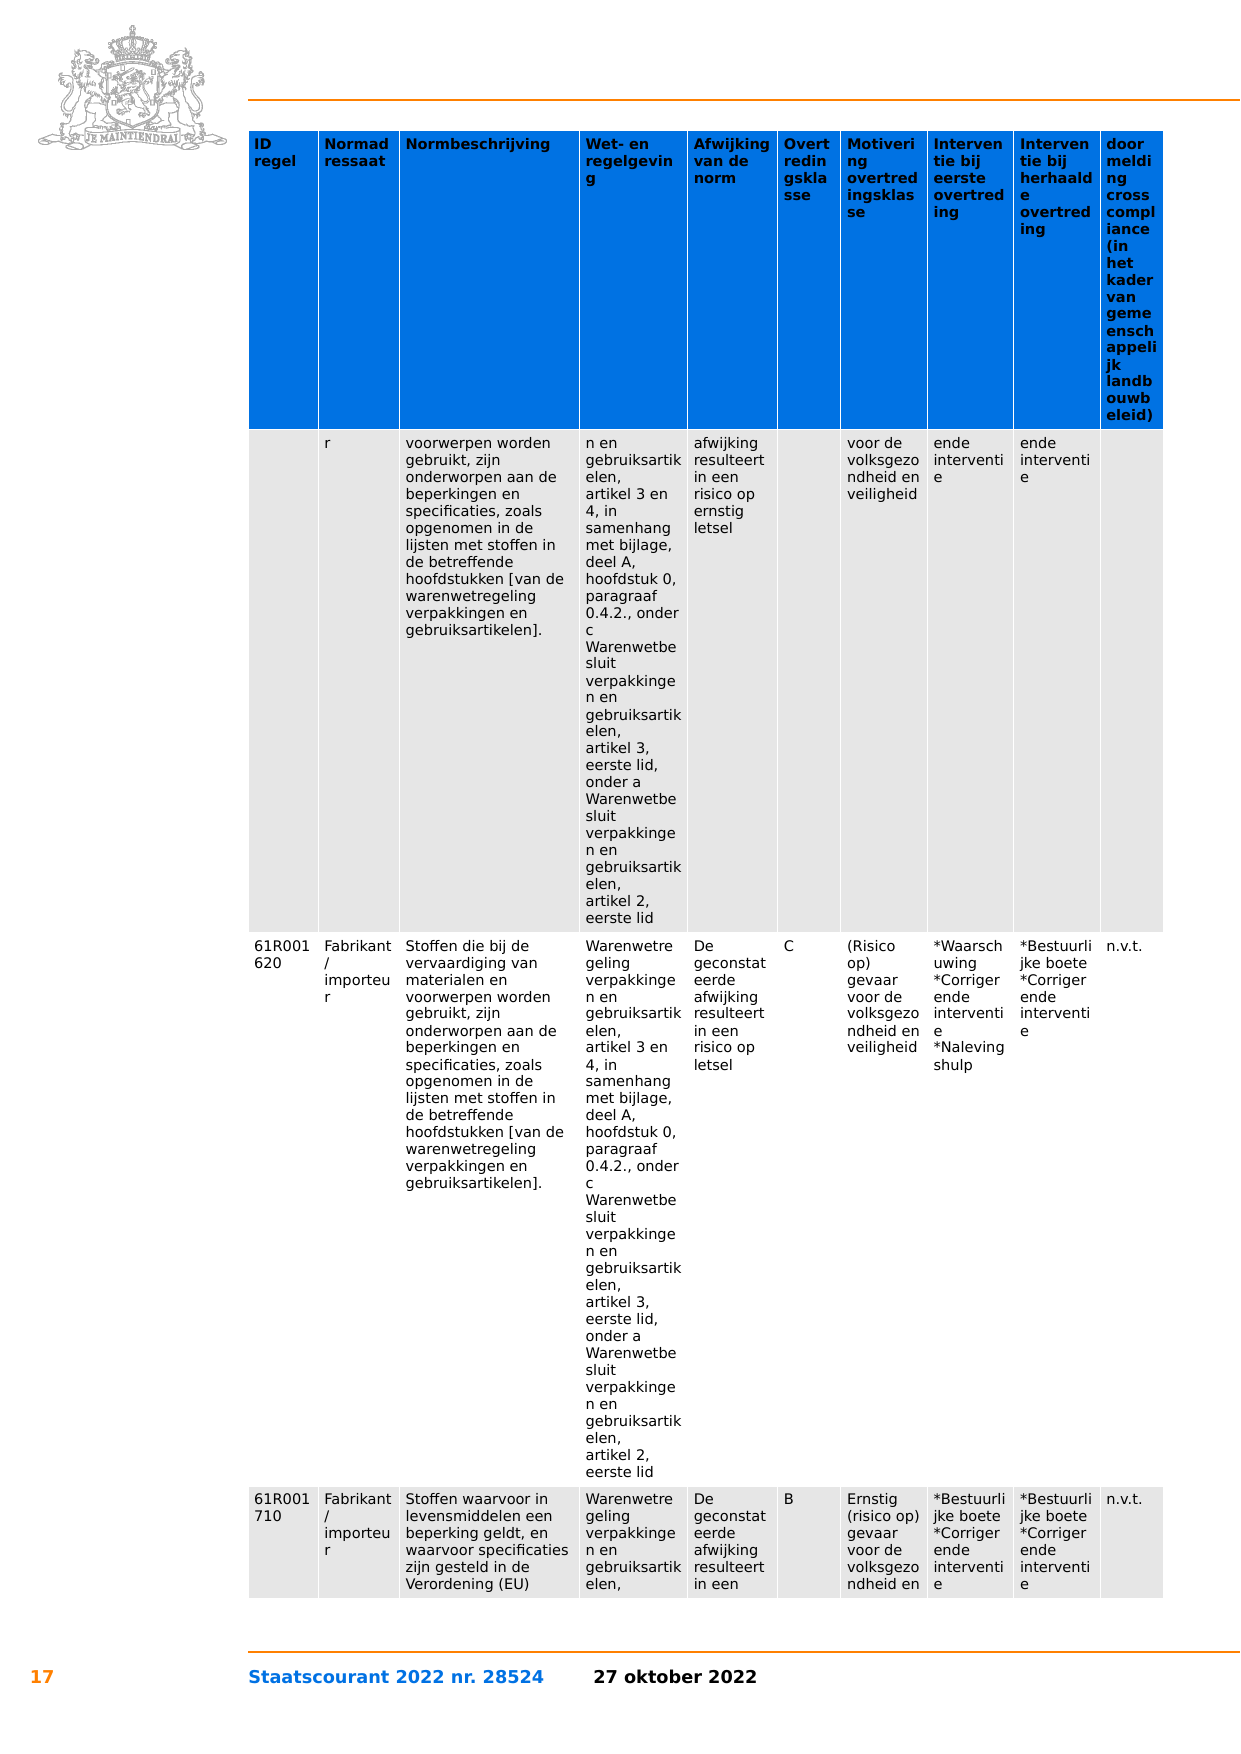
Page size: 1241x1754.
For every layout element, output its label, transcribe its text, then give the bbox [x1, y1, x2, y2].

table_cell ende interventie [928, 430, 1013, 932]
table_cell 61R001620 [249, 933, 318, 1486]
table_header Wet- en regelgeving [580, 131, 687, 429]
table_cell r [319, 430, 399, 932]
table_cell Warenwetregeling verpakkingen en gebruiksartikelen, [580, 1487, 687, 1598]
table_cell voorwerpen worden gebruikt, zijn onderworpen aan de beperkingen en specificaties, zoals opgenomen in de lijsten met stoffen in de betreffende hoofdstukken [van de warenwetregeling verpakkingen en gebruiksartikelen]. [400, 430, 579, 932]
table_header Motivering overtredingsklasse [841, 131, 927, 429]
table_cell [249, 430, 318, 932]
table_cell Fabrikant / importeur [319, 933, 399, 1486]
table_header ID regel [249, 131, 318, 429]
table_cell *Waarschuwing *Corrigerende interventie *Nalevingshulp [928, 933, 1013, 1486]
table_cell De geconstateerde afwijking resulteert in een risico op letsel [688, 933, 777, 1486]
table_cell (Risico op) gevaar voor de volksgezondheid en veiligheid [841, 933, 927, 1486]
table_cell afwijking resulteert in een risico op ernstig letsel [688, 430, 777, 932]
picture [38, 25, 227, 150]
table_header Overtredingsklasse [778, 131, 840, 429]
table_header doormelding cross compliance (in het kader van gemeenschappelijk landbouwbeleid) [1101, 131, 1163, 429]
table_cell Fabrikant / importeur [319, 1487, 399, 1598]
table_cell ende interventie [1014, 430, 1100, 932]
table_cell 61R001710 [249, 1487, 318, 1598]
table_cell voor de volksgezondheid en veiligheid [841, 430, 927, 932]
table_cell Stoffen die bij de vervaardiging van materialen en voorwerpen worden gebruikt, zijn onderworpen aan de beperkingen en specificaties, zoals opgenomen in de lijsten met stoffen in de betreffende hoofdstukken [van de warenwetregeling verpakkingen en gebruiksartikelen]. [400, 933, 579, 1486]
table_header Interventie bij herhaalde overtreding [1014, 131, 1100, 429]
table_cell n.v.t. [1101, 1487, 1163, 1598]
table_cell [1101, 430, 1163, 932]
table_cell n.v.t. [1101, 933, 1163, 1486]
table_header Normadressaat [319, 131, 399, 429]
table_cell De geconstateerde afwijking resulteert in een [688, 1487, 777, 1598]
table_cell *Bestuurlijke boete *Corrigerende interventie [928, 1487, 1013, 1598]
table_cell Stoffen waarvoor in levensmiddelen een beperking geldt, en waarvoor specificaties zijn gesteld in de Verordening (EU) [400, 1487, 579, 1598]
table_cell Ernstig (risico op) gevaar voor de volksgezondheid en [841, 1487, 927, 1598]
table_cell C [778, 933, 840, 1486]
table_header Interventie bij eerste overtreding [928, 131, 1013, 429]
table_header Afwijking van de norm [688, 131, 777, 429]
table_cell Warenwetregeling verpakkingen en gebruiksartikelen, artikel 3 en 4, in samenhang met bijlage, deel A, hoofdstuk 0, paragraaf 0.4.2., onder c Warenwetbesluit verpakkingen en gebruiksartikelen, artikel 3, eerste lid, onder a Warenwetbesluit verpakkingen en gebruiksartikelen, artikel 2, eerste lid [580, 933, 687, 1486]
table_cell *Bestuurlijke boete *Corrigerende interventie [1014, 933, 1100, 1486]
table_cell B [778, 1487, 840, 1598]
table_cell [778, 430, 840, 932]
table_header Normbeschrijving [400, 131, 579, 429]
table_cell n en gebruiksartikelen, artikel 3 en 4, in samenhang met bijlage, deel A, hoofdstuk 0, paragraaf 0.4.2., onder c Warenwetbesluit verpakkingen en gebruiksartikelen, artikel 3, eerste lid, onder a Warenwetbesluit verpakkingen en gebruiksartikelen, artikel 2, eerste lid [580, 430, 687, 932]
table_cell *Bestuurlijke boete *Corrigerende interventie [1014, 1487, 1100, 1598]
